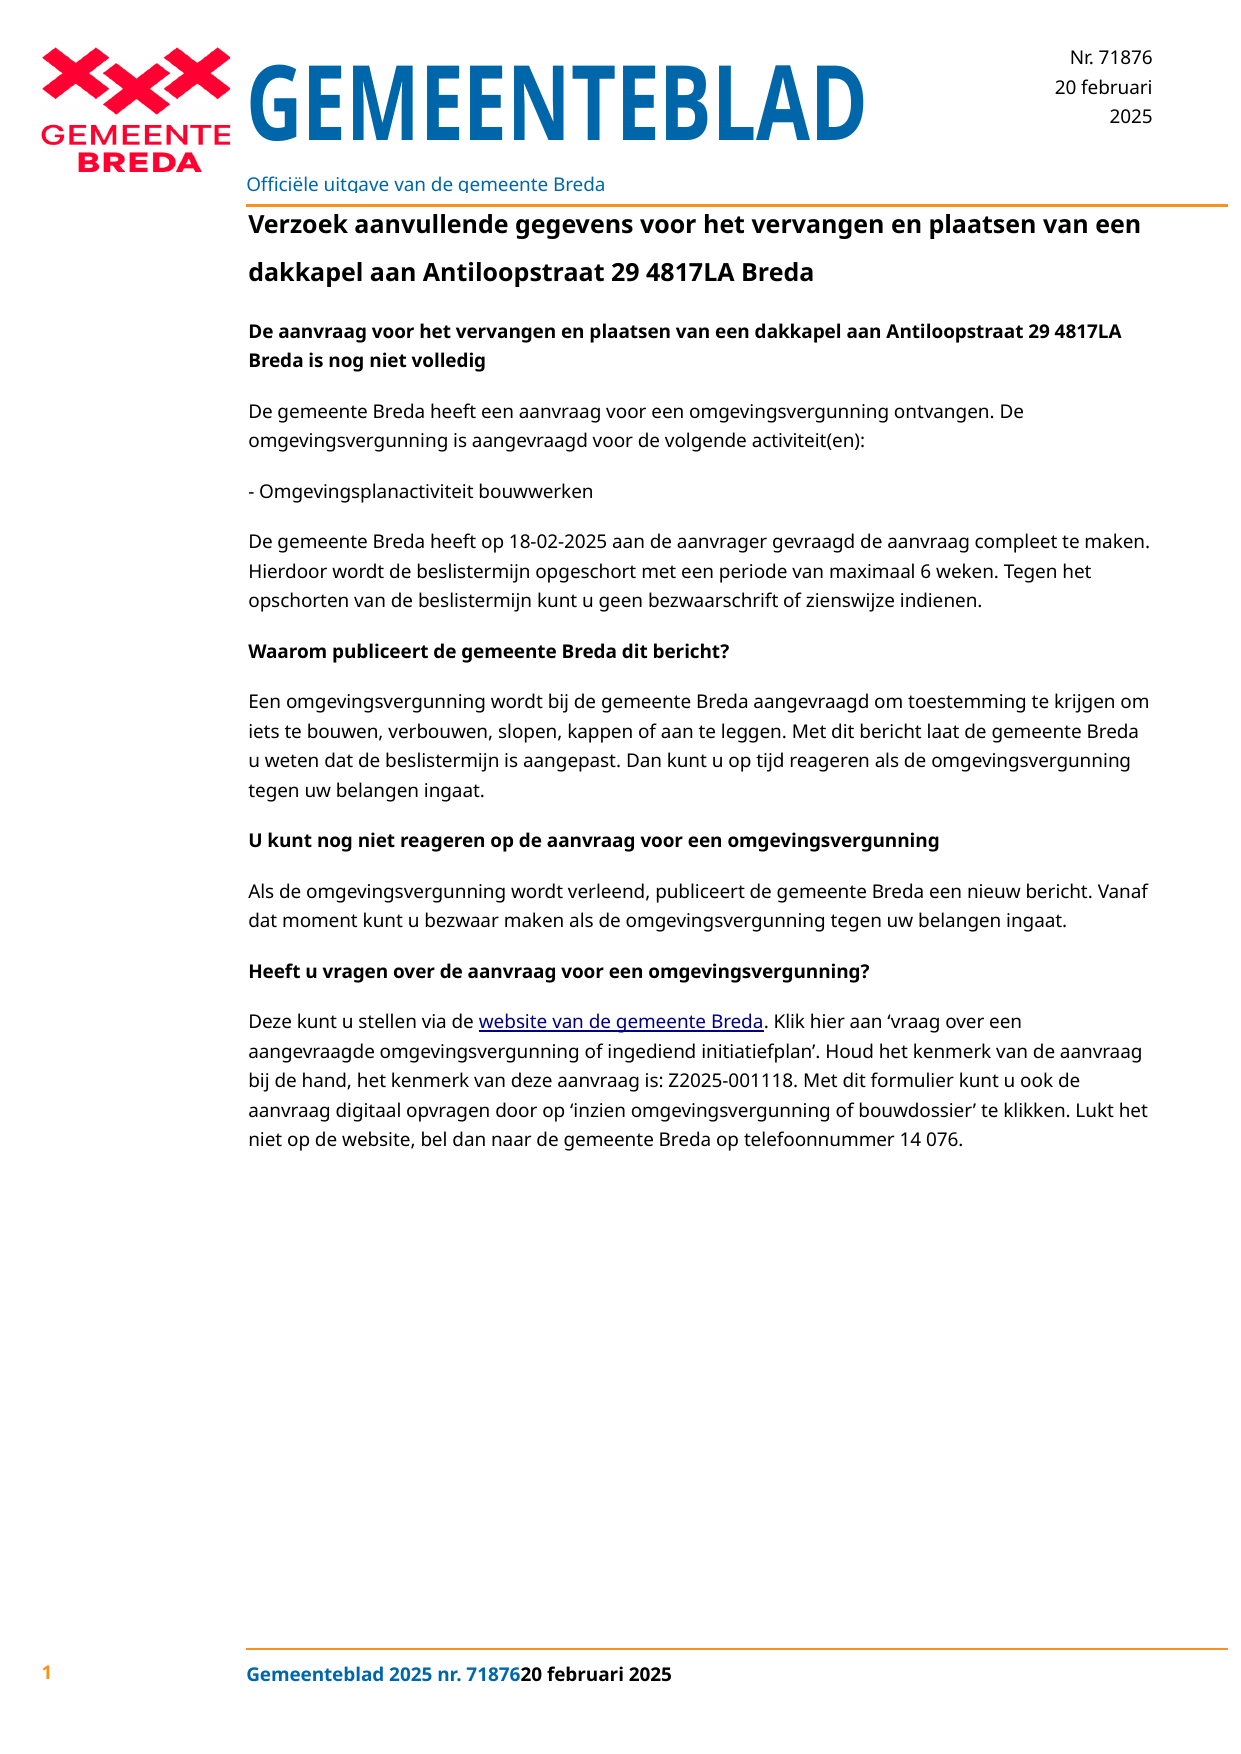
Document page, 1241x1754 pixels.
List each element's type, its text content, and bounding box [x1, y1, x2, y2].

text De gemeente Breda heeft op 18-02-2025 aan de aanvrager gevraagd de aanvraag compleet te maken. Hierdoor wordt de beslistermijn opgeschort met een periode van maximaal 6 weken. Tegen het opschorten van de beslistermijn kunt u geen bezwaarschrift of zienswijze indienen. [248, 528, 1152, 613]
text Als de omgevingsvergunning wordt verleend, publiceert de gemeente Breda een nieuw bericht. Vanaf dat moment kunt u bezwaar maken als de omgevingsvergunning tegen uw belangen ingaat. [248, 878, 1152, 933]
text Deze kunt u stellen via de website van de gemeente Breda. Klik hier aan ‘vraag over een aangevraagde omgevingsvergunning of ingediend initiatiefplan’. Houd het kenmerk van de aanvraag bij de hand, het kenmerk van deze aanvraag is: Z2025-001118. Met dit formulier kunt u ook de aanvraag digitaal opvragen door op ‘inzien omgevingsvergunning of bouwdossier’ te klikken. Lukt het niet op de website, bel dan naar de gemeente Breda op telefoonnummer 14 076. [248, 1008, 1152, 1152]
text Verzoek aanvullende gegevens voor het vervangen en plaatsen van een dakkapel aan Antiloopstraat 29 4817LA Breda [248, 207, 1152, 288]
picture [41, 47, 231, 172]
text Waarom publiceert de gemeente Breda dit bericht? [248, 638, 1152, 664]
text De aanvraag voor het vervangen en plaatsen van een dakkapel aan Antiloopstraat 29 4817LA Breda is nog niet volledig [248, 318, 1152, 373]
text U kunt nog niet reageren op de aanvraag voor een omgevingsvergunning [248, 827, 1152, 853]
text - Omgevingsplanactiviteit bouwwerken [248, 478, 1152, 504]
text De gemeente Breda heeft een aanvraag voor een omgevingsvergunning ontvangen. De omgevingsvergunning is aangevraagd voor de volgende activiteit(en): [248, 398, 1152, 453]
text Heeft u vragen over de aanvraag voor een omgevingsvergunning? [248, 958, 1152, 984]
text Een omgevingsvergunning wordt bij de gemeente Breda aangevraagd om toestemming te krijgen om iets te bouwen, verbouwen, slopen, kappen of aan te leggen. Met dit bericht laat de gemeente Breda u weten dat de beslistermijn is aangepast. Dan kunt u op tijd reageren als de omgevingsvergunning tegen uw belangen ingaat. [248, 688, 1152, 803]
